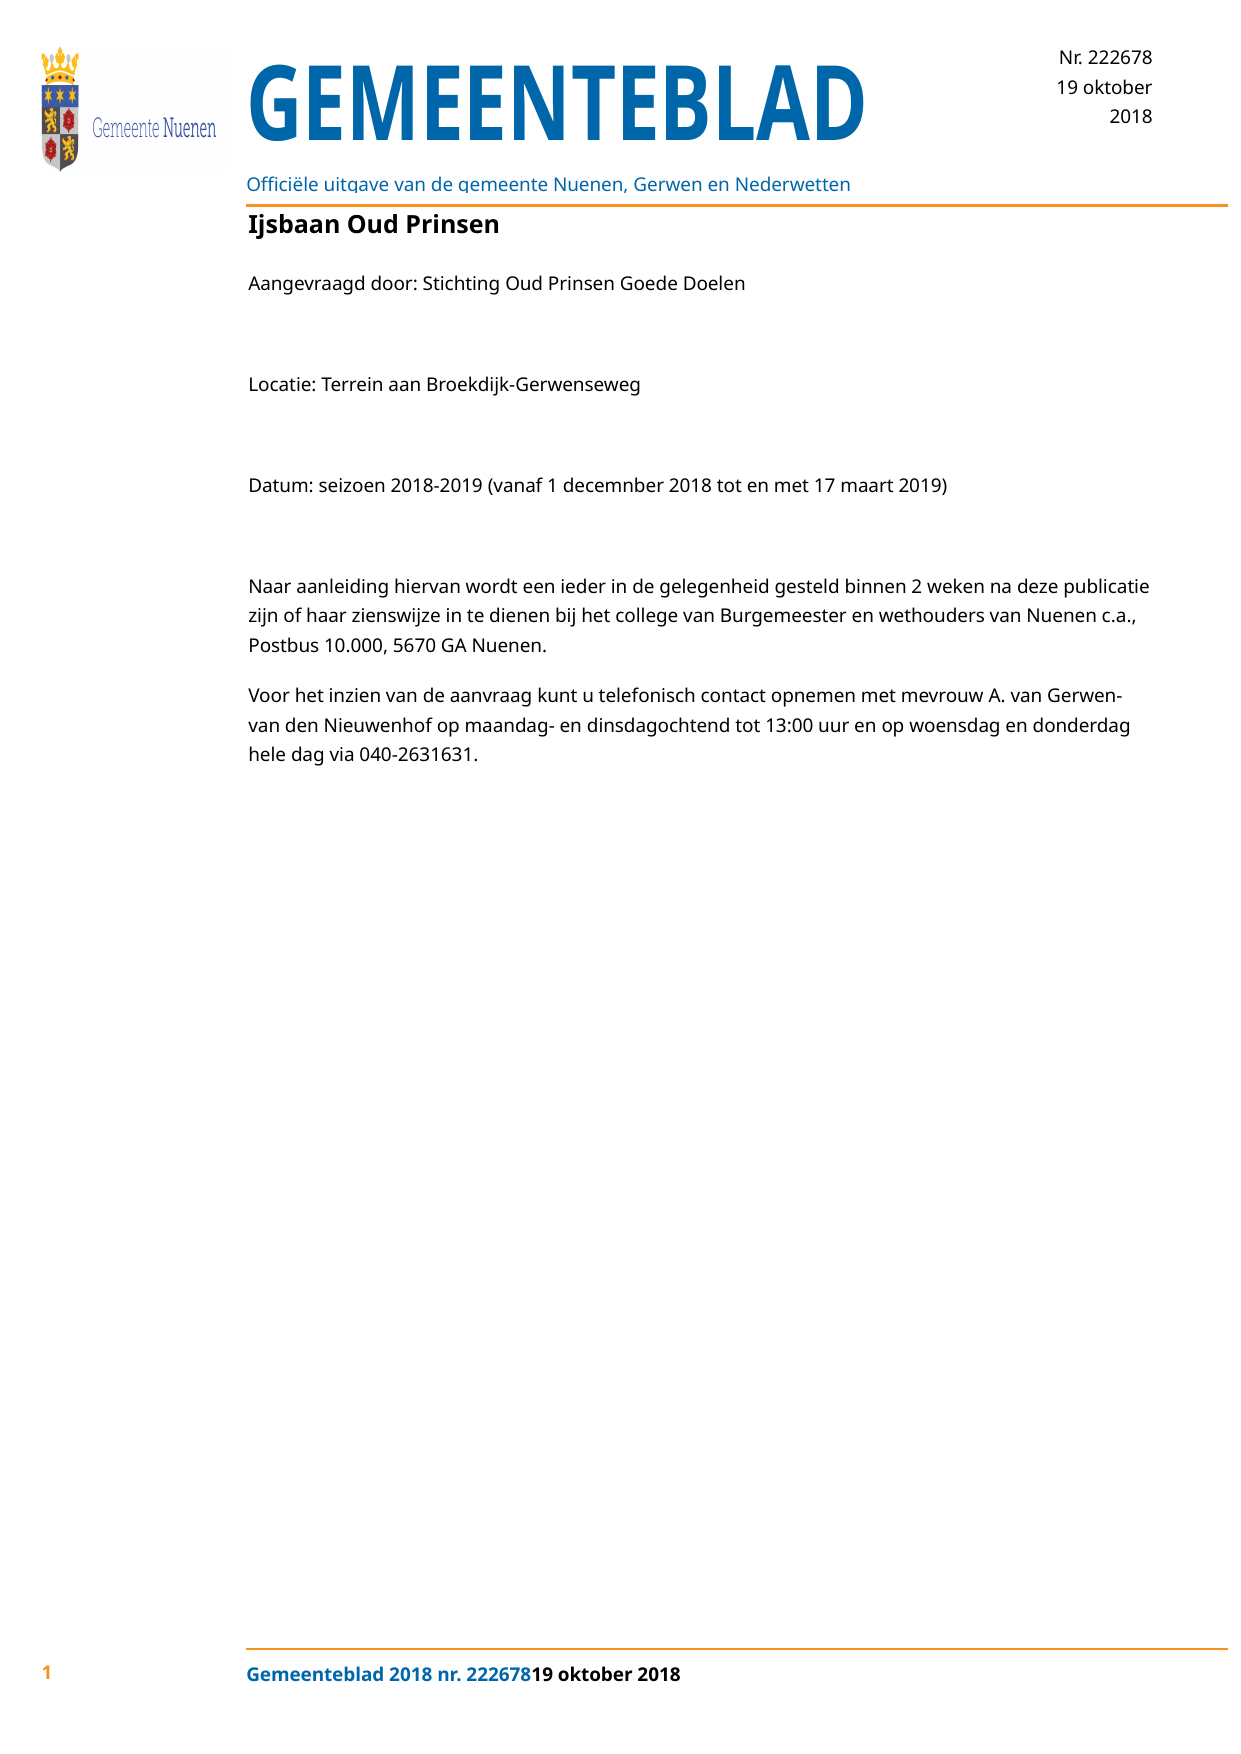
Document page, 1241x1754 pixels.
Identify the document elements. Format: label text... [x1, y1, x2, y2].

text Ijsbaan Oud Prinsen [248, 207, 1152, 241]
text Datum: seizoen 2018-2019 (vanaf 1 decemnber 2018 tot en met 17 maart 2019) [248, 472, 1152, 498]
picture [41, 47, 231, 172]
text Naar aanleiding hiervan wordt een ieder in de gelegenheid gesteld binnen 2 weken na deze publicatie zijn of haar zienswijze in te dienen bij het college van Burgemeester en wethouders van Nuenen c.a., Postbus 10.000, 5670 GA Nuenen. [248, 573, 1152, 658]
text Aangevraagd door: Stichting Oud Prinsen Goede Doelen [248, 270, 1152, 296]
text Locatie: Terrein aan Broekdijk-Gerwenseweg [248, 371, 1152, 397]
text Voor het inzien van de aanvraag kunt u telefonisch contact opnemen met mevrouw A. van Gerwen-van den Nieuwenhof op maandag- en dinsdagochtend tot 13:00 uur en op woensdag en donderdag hele dag via 040-2631631. [248, 682, 1152, 767]
